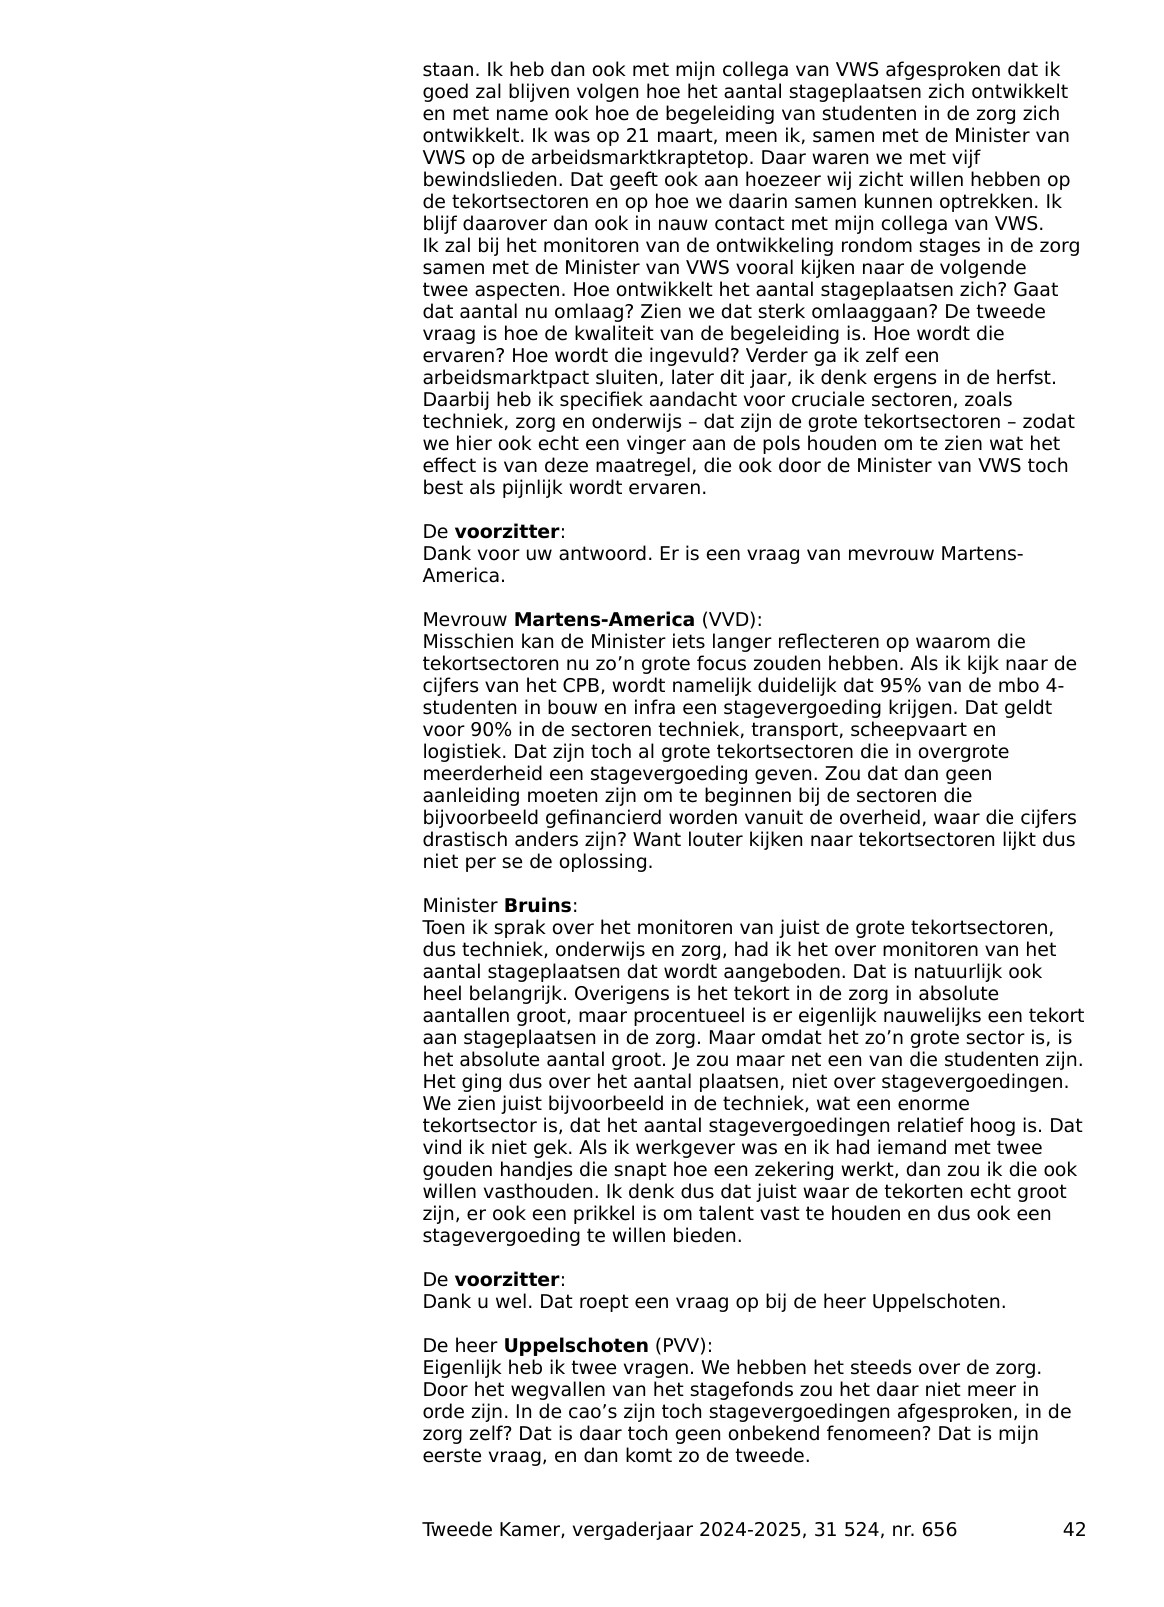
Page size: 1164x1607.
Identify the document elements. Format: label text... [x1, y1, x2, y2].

text Minister Bruins: [422, 895, 1087, 917]
text De voorzitter: [422, 1269, 1087, 1291]
text Mevrouw Martens-America (VVD): [422, 609, 1087, 631]
text staan. Ik heb dan ook met mijn collega van VWS afgesproken dat ik goed zal blijven volgen hoe het aantal stageplaatsen zich ontwikkelt en met name ook hoe de begeleiding van studenten in de zorg zich ontwikkelt. Ik was op 21 maart, meen ik, samen met de Minister van VWS op de arbeidsmarktkraptetop. Daar waren we met vijf bewindslieden. Dat geeft ook aan hoezeer wij zicht willen hebben op de tekortsectoren en op hoe we daarin samen kunnen optrekken. Ik blijf daarover dan ook in nauw contact met mijn collega van VWS. [422, 59, 1087, 235]
text De voorzitter: [422, 521, 1087, 543]
text Misschien kan de Minister iets langer reflecteren op waarom die tekortsectoren nu zo’n grote focus zouden hebben. Als ik kijk naar de cijfers van het CPB, wordt namelijk duidelijk dat 95% van de mbo 4-studenten in bouw en infra een stagevergoeding krijgen. Dat geldt voor 90% in de sectoren techniek, transport, scheepvaart en logistiek. Dat zijn toch al grote tekortsectoren die in overgrote meerderheid een stagevergoeding geven. Zou dat dan geen aanleiding moeten zijn om te beginnen bij de sectoren die bijvoorbeeld gefinancierd worden vanuit de overheid, waar die cijfers drastisch anders zijn? Want louter kijken naar tekortsectoren lijkt dus niet per se de oplossing. [422, 631, 1087, 873]
text Toen ik sprak over het monitoren van juist de grote tekortsectoren, dus techniek, onderwijs en zorg, had ik het over monitoren van het aantal stageplaatsen dat wordt aangeboden. Dat is natuurlijk ook heel belangrijk. Overigens is het tekort in de zorg in absolute aantallen groot, maar procentueel is er eigenlijk nauwelijks een tekort aan stageplaatsen in de zorg. Maar omdat het zo’n grote sector is, is het absolute aantal groot. Je zou maar net een van die studenten zijn. Het ging dus over het aantal plaatsen, niet over stagevergoedingen. We zien juist bijvoorbeeld in de techniek, wat een enorme tekortsector is, dat het aantal stagevergoedingen relatief hoog is. Dat vind ik niet gek. Als ik werkgever was en ik had iemand met twee gouden handjes die snapt hoe een zekering werkt, dan zou ik die ook willen vasthouden. Ik denk dus dat juist waar de tekorten echt groot zijn, er ook een prikkel is om talent vast te houden en dus ook een stagevergoeding te willen bieden. [422, 917, 1087, 1247]
text De heer Uppelschoten (PVV): [422, 1335, 1087, 1357]
text Dank u wel. Dat roept een vraag op bij de heer Uppelschoten. [422, 1291, 1087, 1313]
text Dank voor uw antwoord. Er is een vraag van mevrouw Martens-America. [422, 543, 1087, 587]
text Eigenlijk heb ik twee vragen. We hebben het steeds over de zorg. Door het wegvallen van het stagefonds zou het daar niet meer in orde zijn. In de cao’s zijn toch stagevergoedingen afgesproken, in de zorg zelf? Dat is daar toch geen onbekend fenomeen? Dat is mijn eerste vraag, en dan komt zo de tweede. [422, 1357, 1087, 1467]
text Ik zal bij het monitoren van de ontwikkeling rondom stages in de zorg samen met de Minister van VWS vooral kijken naar de volgende twee aspecten. Hoe ontwikkelt het aantal stageplaatsen zich? Gaat dat aantal nu omlaag? Zien we dat sterk omlaaggaan? De tweede vraag is hoe de kwaliteit van de begeleiding is. Hoe wordt die ervaren? Hoe wordt die ingevuld? Verder ga ik zelf een arbeidsmarktpact sluiten, later dit jaar, ik denk ergens in de herfst. Daarbij heb ik specifiek aandacht voor cruciale sectoren, zoals techniek, zorg en onderwijs – dat zijn de grote tekortsectoren – zodat we hier ook echt een vinger aan de pols houden om te zien wat het effect is van deze maatregel, die ook door de Minister van VWS toch best als pijnlijk wordt ervaren. [422, 235, 1087, 499]
